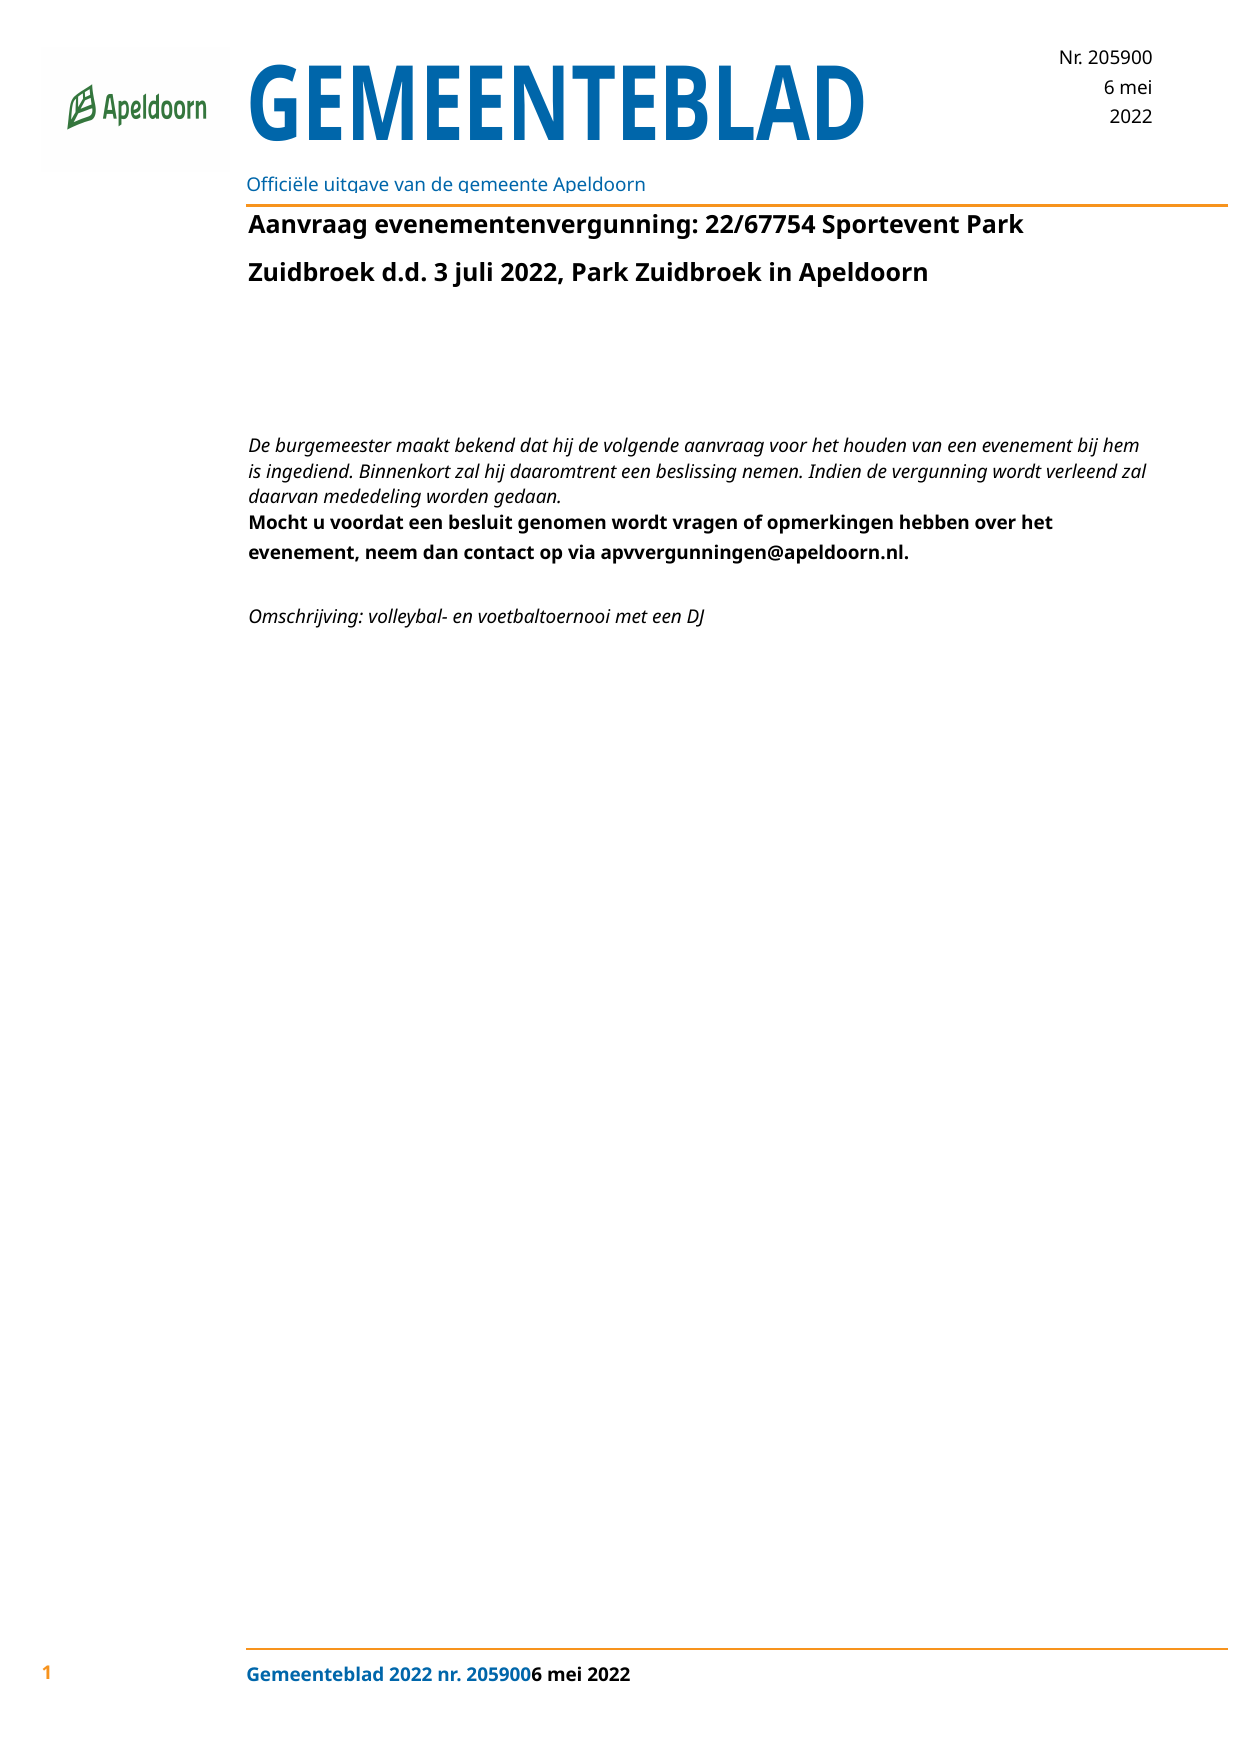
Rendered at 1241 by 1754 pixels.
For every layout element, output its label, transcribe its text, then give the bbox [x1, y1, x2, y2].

text Aanvraag evenementenvergunning: 22/67754 Sportevent Park Zuidbroek d.d. 3 juli 2022, Park Zuidbroek in Apeldoorn [248, 207, 1152, 288]
picture [41, 47, 231, 172]
text Mocht u voordat een besluit genomen wordt vragen of opmerkingen hebben over het evenement, neem dan contact op via apvvergunningen@apeldoorn.nl. [248, 509, 1152, 565]
text Omschrijving: volleybal- en voetbaltoernooi met een DJ [248, 603, 1152, 629]
text De burgemeester maakt bekend dat hij de volgende aanvraag voor het houden van een evenement bij hem is ingediend. Binnenkort zal hij daaromtrent een beslissing nemen. Indien de vergunning wordt verleend zal daarvan mededeling worden gedaan. [248, 432, 1152, 509]
